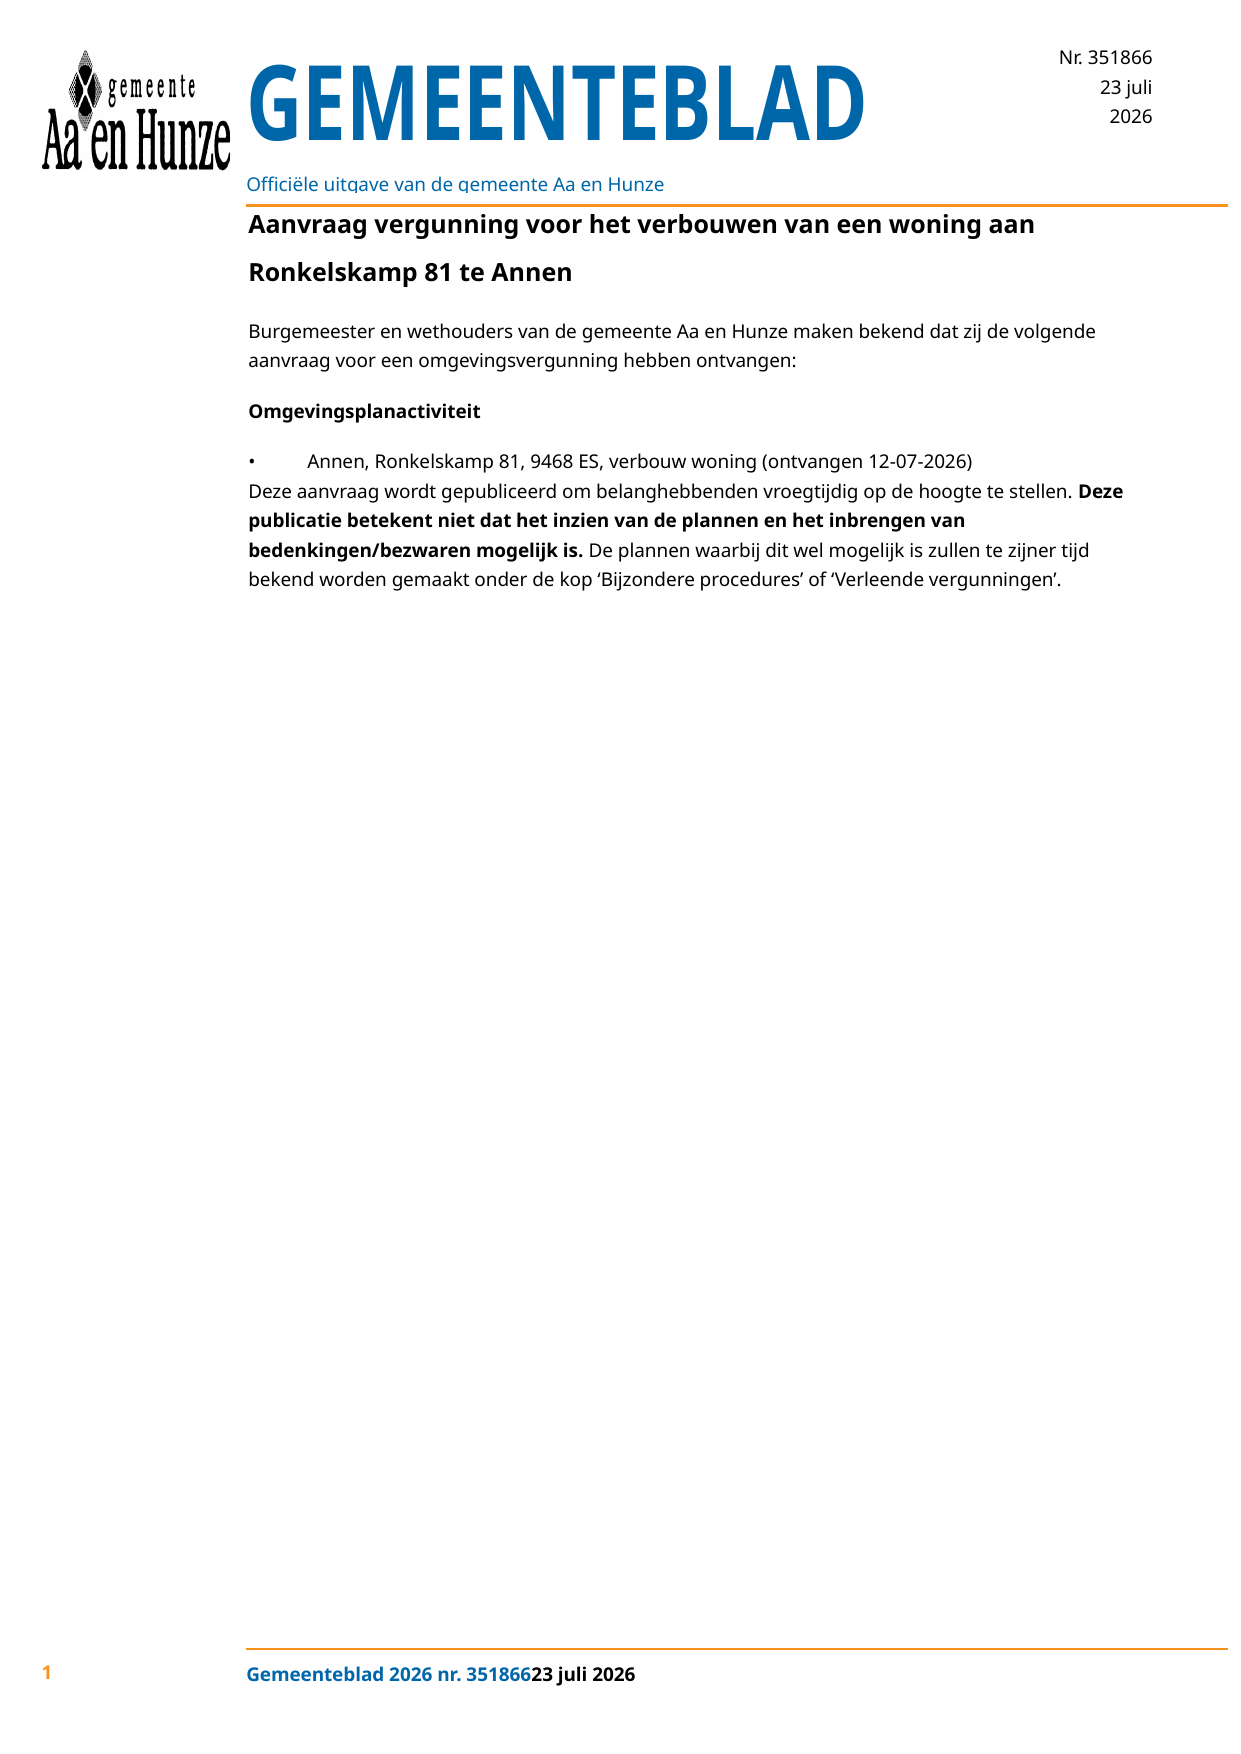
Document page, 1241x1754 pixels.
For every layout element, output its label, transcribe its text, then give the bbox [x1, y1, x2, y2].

text Aanvraag vergunning voor het verbouwen van een woning aan Ronkelskamp 81 te Annen [248, 207, 1152, 288]
picture [41, 47, 231, 172]
text Deze aanvraag wordt gepubliceerd om belanghebbenden vroegtijdig op de hoogte te stellen. Deze publicatie betekent niet dat het inzien van de plannen en het inbrengen van bedenkingen/bezwaren mogelijk is. De plannen waarbij dit wel mogelijk is zullen te zijner tijd bekend worden gemaakt onder de kop ‘Bijzondere procedures’ of ‘Verleende vergunningen’. [248, 478, 1152, 592]
text Omgevingsplanactiviteit [248, 398, 1152, 424]
text Burgemeester en wethouders van de gemeente Aa en Hunze maken bekend dat zij de volgende aanvraag voor een omgevingsvergunning hebben ontvangen: [248, 318, 1152, 373]
list Annen, Ronkelskamp 81, 9468 ES, verbouw woning (ontvangen 12-07-2026) [248, 448, 1152, 474]
